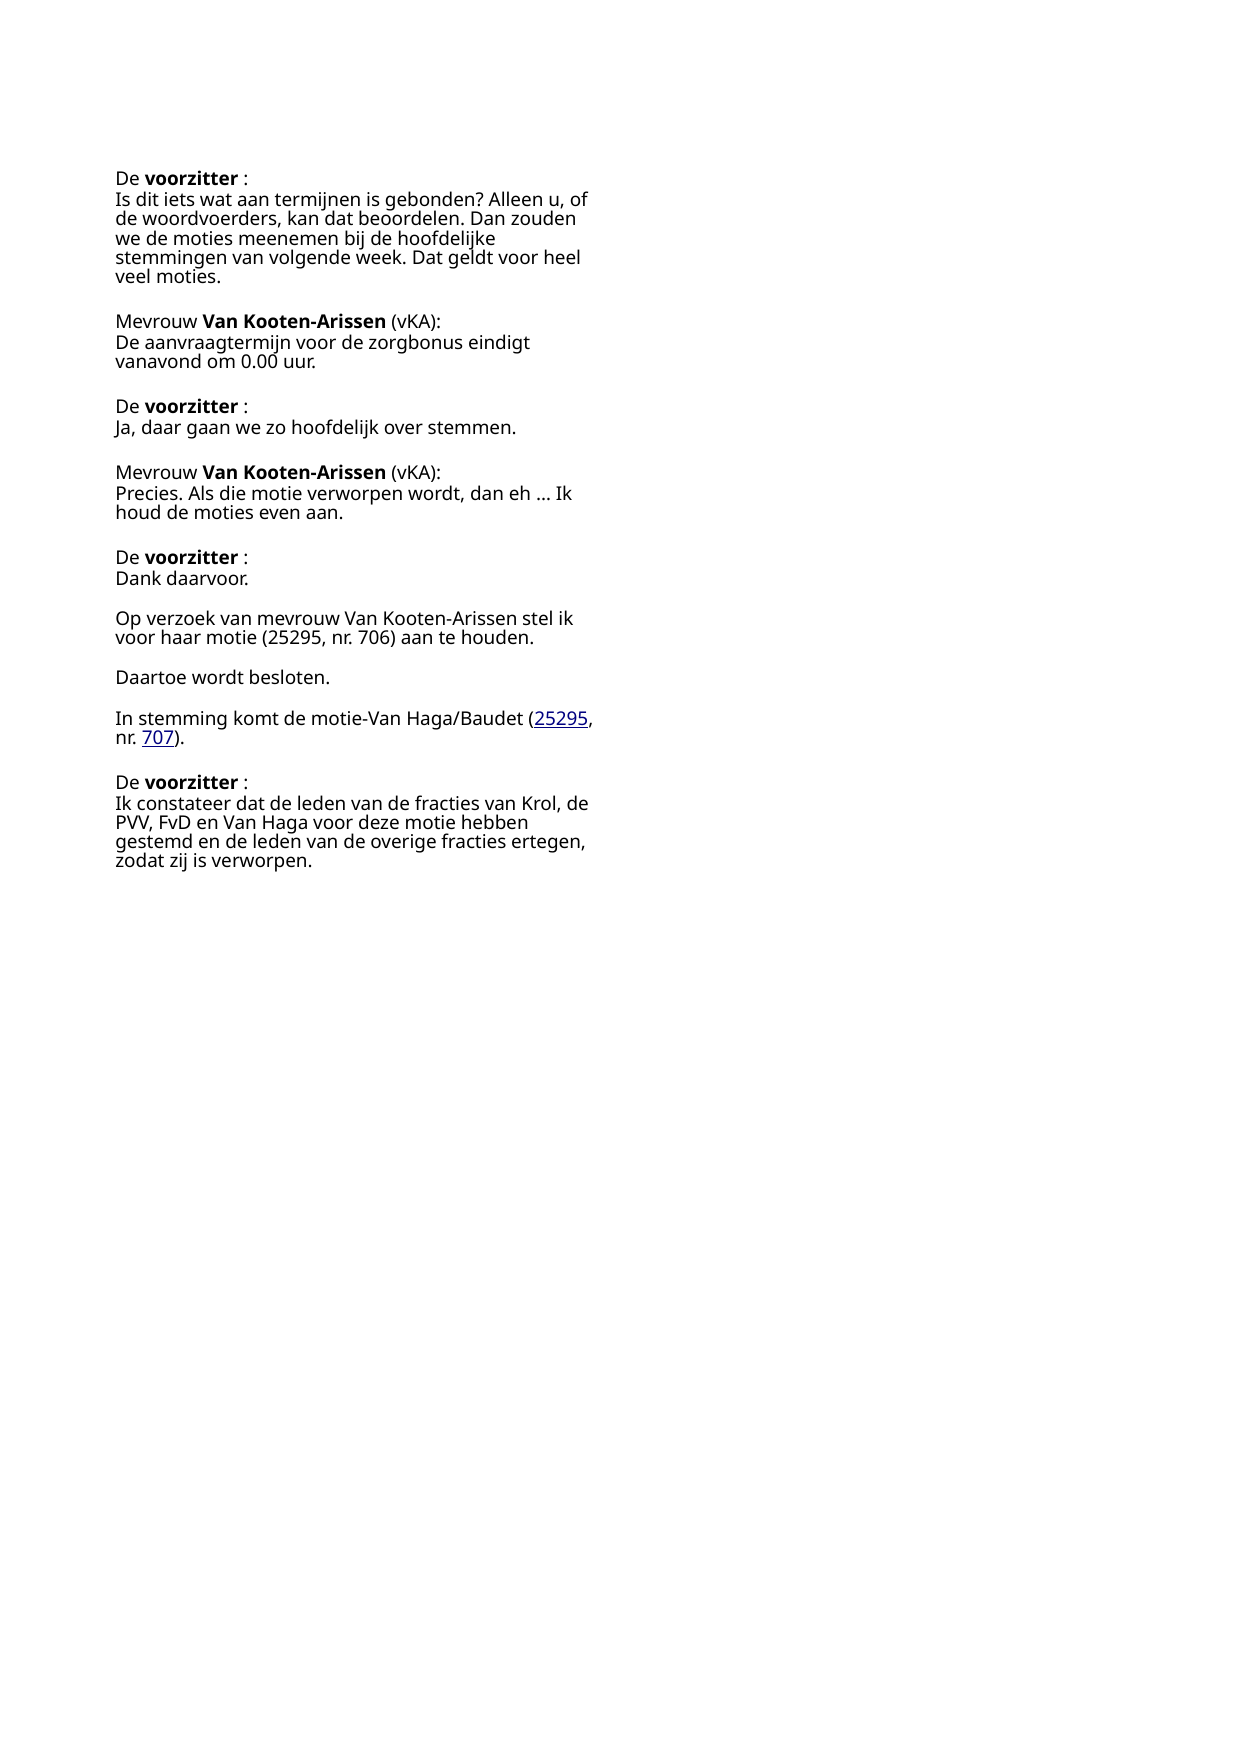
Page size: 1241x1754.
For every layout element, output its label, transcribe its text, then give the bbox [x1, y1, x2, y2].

text De voorzitter : [115, 165, 605, 191]
text Is dit iets wat aan termijnen is gebonden? Alleen u, of de woordvoerders, kan dat beoordelen. Dan zouden we de moties meenemen bij de hoofdelijke stemmingen van volgende week. Dat geldt voor heel veel moties. [115, 191, 605, 287]
text Op verzoek van mevrouw Van Kooten-Arissen stel ik voor haar motie (25295, nr. 706) aan te houden. [115, 610, 605, 649]
text Mevrouw Van Kooten-Arissen (vKA): [115, 308, 605, 334]
text Ja, daar gaan we zo hoofdelijk over stemmen. [115, 419, 605, 438]
text De voorzitter : [115, 544, 605, 570]
text In stemming komt de motie-Van Haga/Baudet (25295, nr. 707). [115, 709, 605, 748]
text Precies. Als die motie verworpen wordt, dan eh … Ik houd de moties even aan. [115, 485, 605, 523]
text Dank daarvoor. [115, 570, 605, 589]
text De voorzitter : [115, 769, 605, 794]
text De voorzitter : [115, 393, 605, 419]
text Daartoe wordt besloten. [115, 669, 605, 689]
text Ik constateer dat de leden van de fracties van Krol, de PVV, FvD en Van Haga voor deze motie hebben gestemd en de leden van de overige fracties ertegen, zodat zij is verworpen. [115, 794, 605, 872]
text Mevrouw Van Kooten-Arissen (vKA): [115, 459, 605, 485]
text De aanvraagtermijn voor de zorgbonus eindigt vanavond om 0.00 uur. [115, 334, 605, 372]
